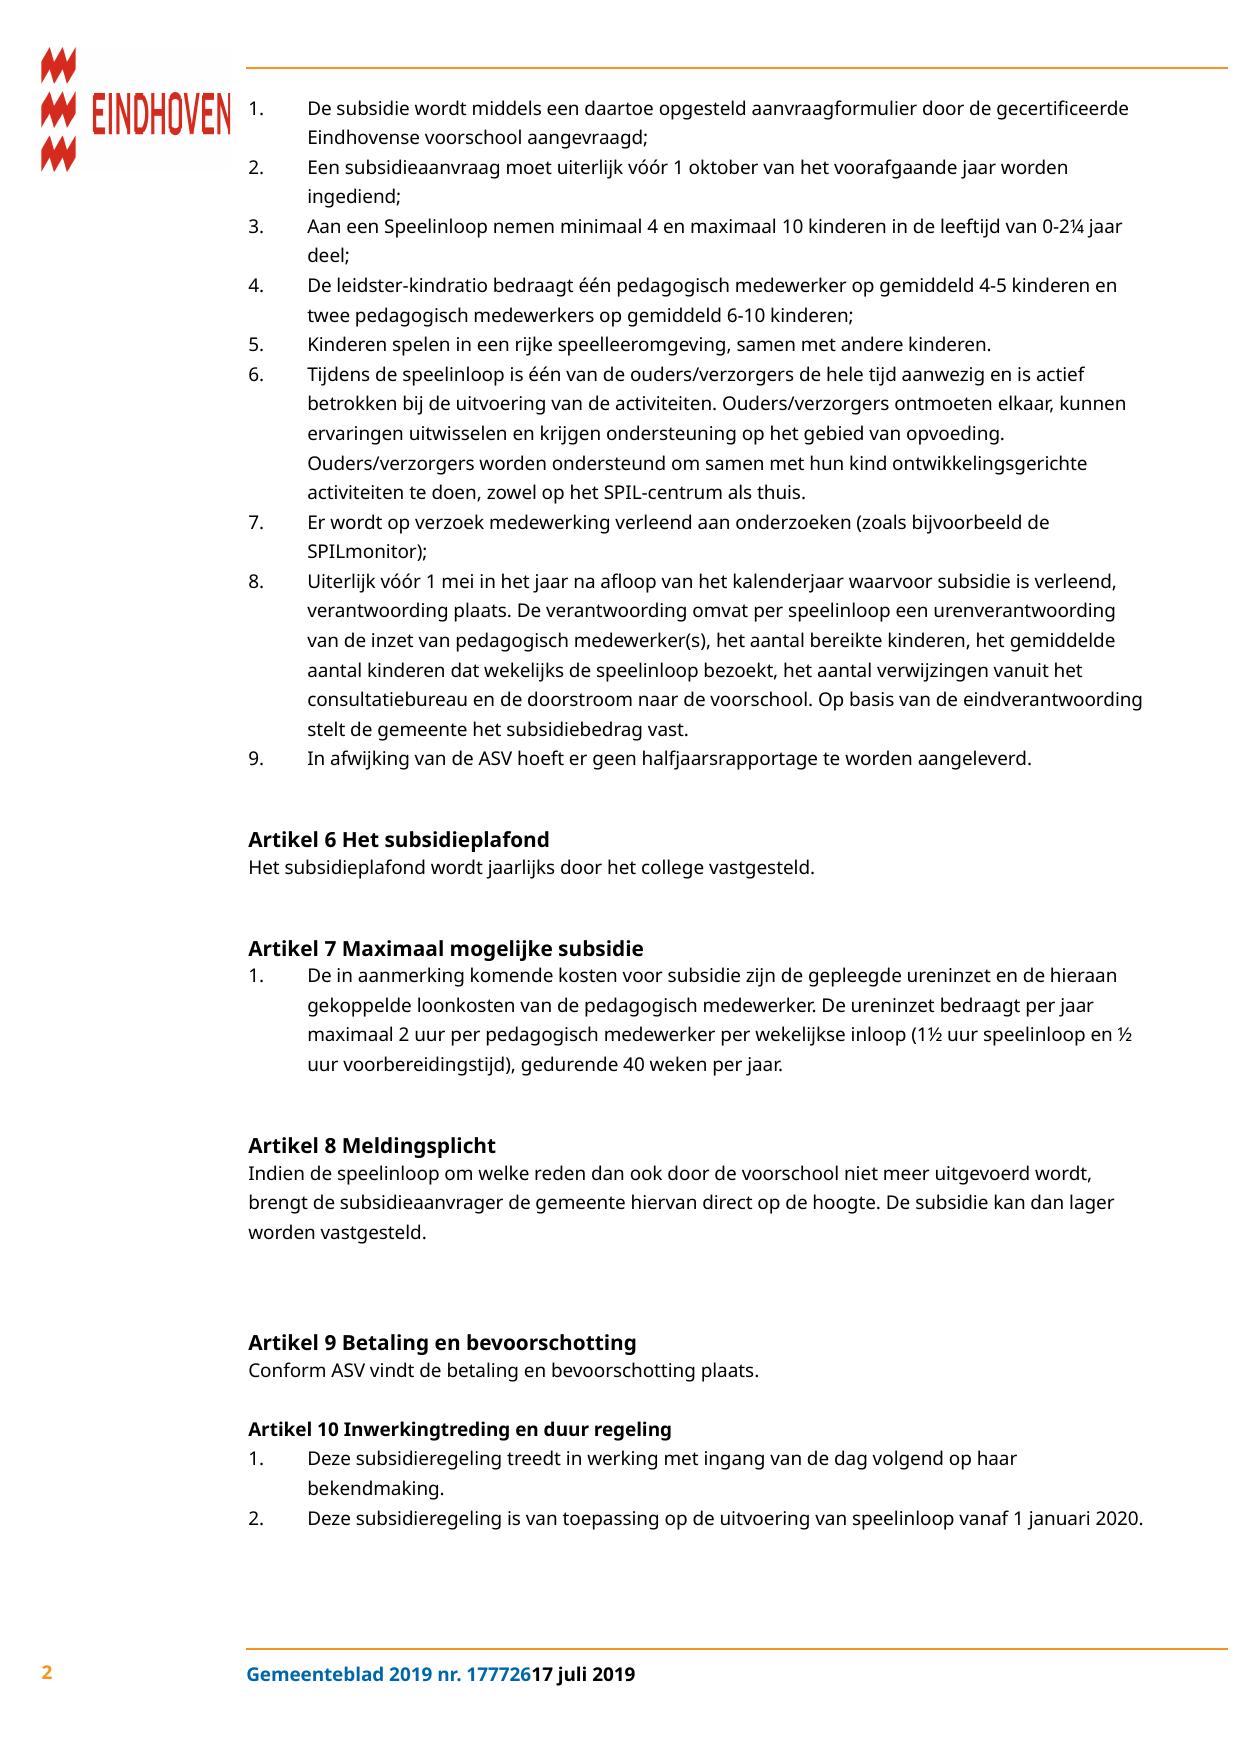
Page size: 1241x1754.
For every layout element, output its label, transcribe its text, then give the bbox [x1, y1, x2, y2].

text Artikel 9 Betaling en bevoorschotting [248, 1328, 1152, 1357]
picture [41, 47, 231, 172]
list De leidster-kindratio bedraagt één pedagogisch medewerker op gemiddeld 4-5 kinderen en twee pedagogisch medewerkers op gemiddeld 6-10 kinderen; [248, 272, 1152, 328]
text Artikel 10 Inwerkingtreding en duur regeling [248, 1416, 1152, 1442]
list In afwijking van de ASV hoeft er geen halfjaarsrapportage te worden aangeleverd. [248, 746, 1152, 771]
text Artikel 6 Het subsidieplafond [248, 826, 1152, 854]
list Tijdens de speelinloop is één van de ouders/verzorgers de hele tijd aanwezig en is actief betrokken bij de uitvoering van de activiteiten. Ouders/verzorgers ontmoeten elkaar, kunnen ervaringen uitwisselen en krijgen ondersteuning op het gebied van opvoeding. Ouders/verzorgers worden ondersteund om samen met hun kind ontwikkelingsgerichte activiteiten te doen, zowel op het SPIL-centrum als thuis. [248, 361, 1152, 505]
text Conform ASV vindt de betaling en bevoorschotting plaats. [248, 1357, 1152, 1383]
text Het subsidieplafond wordt jaarlijks door het college vastgesteld. [248, 854, 1152, 880]
list Uiterlijk vóór 1 mei in het jaar na afloop van het kalenderjaar waarvoor subsidie is verleend, verantwoording plaats. De verantwoording omvat per speelinloop een urenverantwoording van de inzet van pedagogisch medewerker(s), het aantal bereikte kinderen, het gemiddelde aantal kinderen dat wekelijks de speelinloop bezoekt, het aantal verwijzingen vanuit het consultatiebureau en de doorstroom naar de voorschool. Op basis van de eindverantwoording stelt de gemeente het subsidiebedrag vast. [248, 568, 1152, 742]
list De subsidie wordt middels een daartoe opgesteld aanvraagformulier door de gecertificeerde Eindhovense voorschool aangevraagd; [248, 95, 1152, 150]
list Deze subsidieregeling is van toepassing op de uitvoering van speelinloop vanaf 1 januari 2020. [248, 1505, 1152, 1531]
text Artikel 7 Maximaal mogelijke subsidie [248, 934, 1152, 962]
list Kinderen spelen in een rijke speelleeromgeving, samen met andere kinderen. [248, 331, 1152, 357]
list Aan een Speelinloop nemen minimaal 4 en maximaal 10 kinderen in de leeftijd van 0-2¼ jaar deel; [248, 213, 1152, 268]
list Een subsidieaanvraag moet uiterlijk vóór 1 oktober van het voorafgaande jaar worden ingediend; [248, 154, 1152, 209]
list Deze subsidieregeling treedt in werking met ingang van de dag volgend op haar bekendmaking. [248, 1446, 1152, 1501]
text Indien de speelinloop om welke reden dan ook door de voorschool niet meer uitgevoerd wordt, brengt de subsidieaanvrager de gemeente hiervan direct op de hoogte. De subsidie kan dan lager worden vastgesteld. [248, 1160, 1152, 1244]
list Er wordt op verzoek medewerking verleend aan onderzoeken (zoals bijvoorbeeld de SPILmonitor); [248, 509, 1152, 564]
text Artikel 8 Meldingsplicht [248, 1131, 1152, 1160]
list De in aanmerking komende kosten voor subsidie zijn de gepleegde ureninzet en de hieraan gekoppelde loonkosten van de pedagogisch medewerker. De ureninzet bedraagt per jaar maximaal 2 uur per pedagogisch medewerker per wekelijkse inloop (1½ uur speelinloop en ½ uur voorbereidingstijd), gedurende 40 weken per jaar. [248, 962, 1152, 1077]
